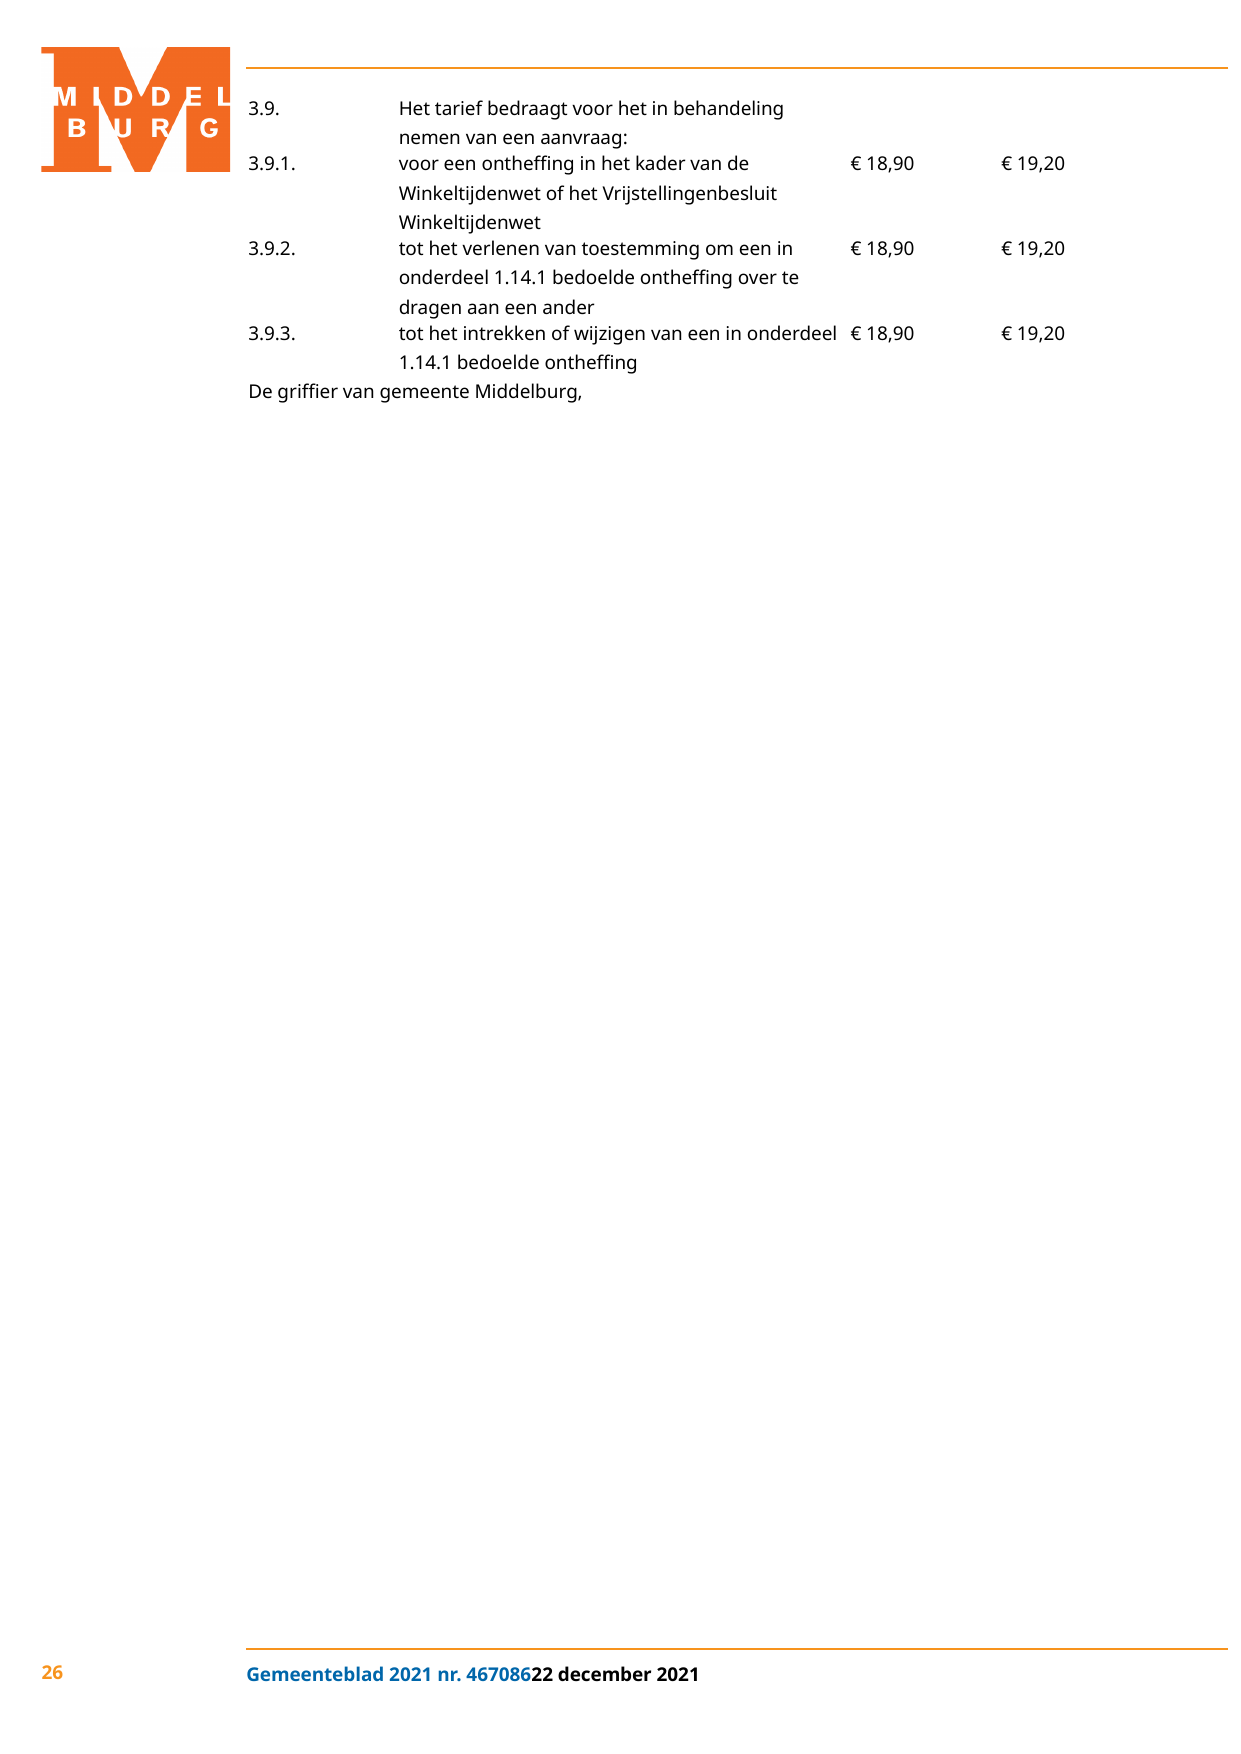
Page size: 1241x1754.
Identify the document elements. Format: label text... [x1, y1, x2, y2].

table_cell € 19,20 [1001, 320, 1152, 375]
text De griffier van gemeente Middelburg, [248, 378, 1152, 404]
table_cell [850, 95, 1001, 150]
table_cell Het tarief bedraagt voor het in behandeling nemen van een aanvraag: [399, 95, 850, 150]
table_cell tot het intrekken of wijzigen van een in onderdeel 1.14.1 bedoelde ontheffing [399, 320, 850, 375]
table_cell 3.9.1. [248, 150, 398, 235]
table_cell € 18,90 [850, 235, 1001, 320]
table_cell 3.9.2. [248, 235, 398, 320]
table_cell 3.9. [248, 95, 398, 150]
table_cell € 19,20 [1001, 235, 1152, 320]
table_cell € 19,20 [1001, 150, 1152, 235]
table_cell [1001, 95, 1152, 150]
table_cell voor een ontheffing in het kader van de Winkeltijdenwet of het Vrijstellingenbesluit Winkeltijdenwet [399, 150, 850, 235]
picture [41, 47, 231, 172]
table_cell tot het verlenen van toestemming om een in onderdeel 1.14.1 bedoelde ontheffing over te dragen aan een ander [399, 235, 850, 320]
table_cell € 18,90 [850, 320, 1001, 375]
table_cell 3.9.3. [248, 320, 398, 375]
table_cell € 18,90 [850, 150, 1001, 235]
